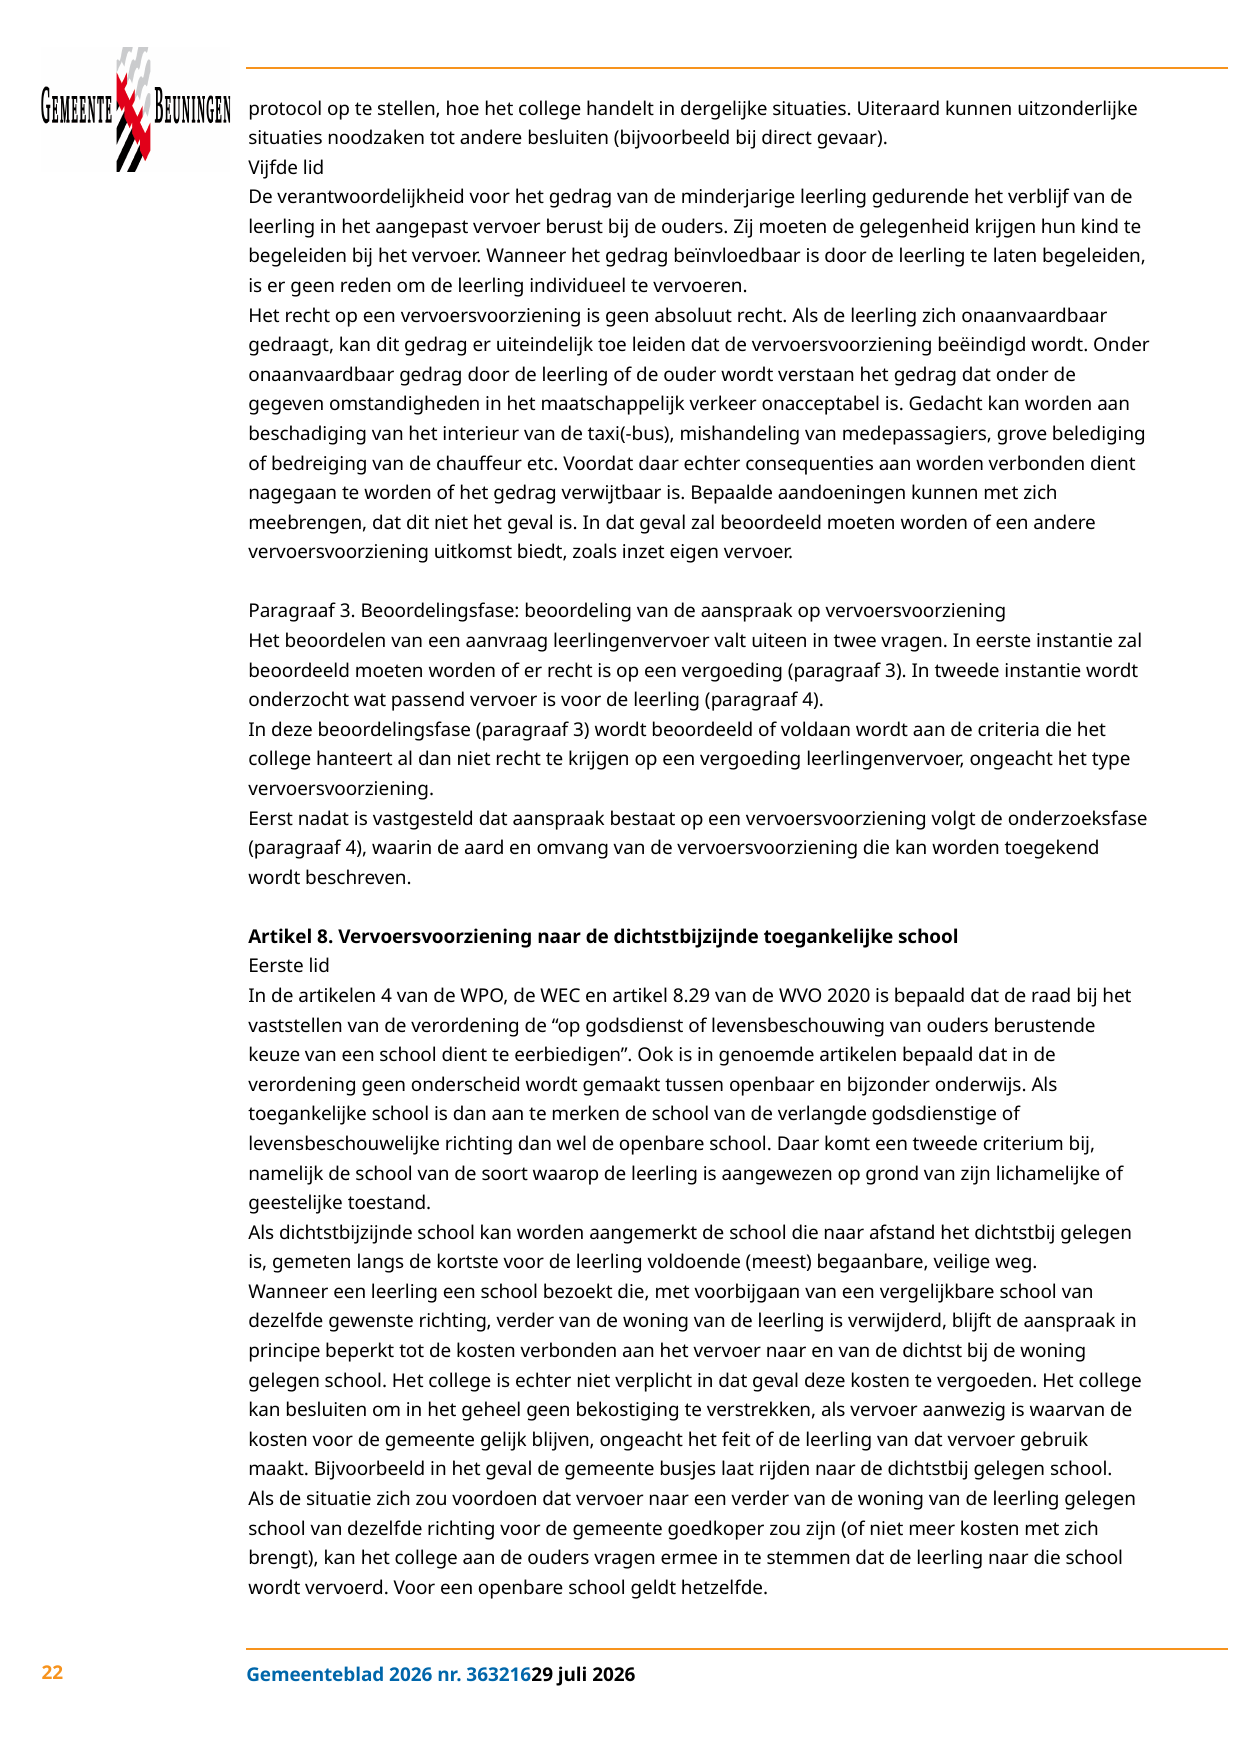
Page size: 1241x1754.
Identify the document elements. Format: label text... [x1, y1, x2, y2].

text Paragraaf 3. Beoordelingsfase: beoordeling van de aanspraak op vervoersvoorziening [248, 598, 1152, 623]
text In de artikelen 4 van de WPO, de WEC en artikel 8.29 van de WVO 2020 is bepaald dat de raad bij het vaststellen van de verordening de “op godsdienst of levensbeschouwing van ouders berustende keuze van een school dient te eerbiedigen”. Ook is in genoemde artikelen bepaald dat in de verordening geen onderscheid wordt gemaakt tussen openbaar en bijzonder onderwijs. Als toegankelijke school is dan aan te merken de school van de verlangde godsdienstige of levensbeschouwelijke richting dan wel de openbare school. Daar komt een tweede criterium bij, namelijk de school van de soort waarop de leerling is aangewezen op grond van zijn lichamelijke of geestelijke toestand. [248, 982, 1152, 1215]
text Het beoordelen van een aanvraag leerlingenvervoer valt uiteen in twee vragen. In eerste instantie zal beoordeeld moeten worden of er recht is op een vergoeding (paragraaf 3). In tweede instantie wordt onderzocht wat passend vervoer is voor de leerling (paragraaf 4). [248, 627, 1152, 712]
text Artikel 8. Vervoersvoorziening naar de dichtstbijzijnde toegankelijke school [248, 923, 1152, 949]
text De verantwoordelijkheid voor het gedrag van de minderjarige leerling gedurende het verblijf van de leerling in het aangepast vervoer berust bij de ouders. Zij moeten de gelegenheid krijgen hun kind te begeleiden bij het vervoer. Wanneer het gedrag beïnvloedbaar is door de leerling te laten begeleiden, is er geen reden om de leerling individueel te vervoeren. [248, 183, 1152, 298]
text Vijfde lid [248, 154, 1152, 180]
text Eerste lid [248, 953, 1152, 978]
text Wanneer een leerling een school bezoekt die, met voorbijgaan van een vergelijkbare school van dezelfde gewenste richting, verder van de woning van de leerling is verwijderd, blijft de aanspraak in principe beperkt tot de kosten verbonden aan het vervoer naar en van de dichtst bij de woning gelegen school. Het college is echter niet verplicht in dat geval deze kosten te vergoeden. Het college kan besluiten om in het geheel geen bekostiging te verstrekken, als vervoer aanwezig is waarvan de kosten voor de gemeente gelijk blijven, ongeacht het feit of de leerling van dat vervoer gebruik maakt. Bijvoorbeeld in het geval de gemeente busjes laat rijden naar de dichtstbij gelegen school. [248, 1278, 1152, 1481]
text protocol op te stellen, hoe het college handelt in dergelijke situaties. Uiteraard kunnen uitzonderlijke situaties noodzaken tot andere besluiten (bijvoorbeeld bij direct gevaar). [248, 95, 1152, 150]
text Als de situatie zich zou voordoen dat vervoer naar een verder van de woning van de leerling gelegen school van dezelfde richting voor de gemeente goedkoper zou zijn (of niet meer kosten met zich brengt), kan het college aan de ouders vragen ermee in te stemmen dat de leerling naar die school wordt vervoerd. Voor een openbare school geldt hetzelfde. [248, 1485, 1152, 1600]
text Het recht op een vervoersvoorziening is geen absoluut recht. Als de leerling zich onaanvaardbaar gedraagt, kan dit gedrag er uiteindelijk toe leiden dat de vervoersvoorziening beëindigd wordt. Onder onaanvaardbaar gedrag door de leerling of de ouder wordt verstaan het gedrag dat onder de gegeven omstandigheden in het maatschappelijk verkeer onacceptabel is. Gedacht kan worden aan beschadiging van het interieur van de taxi(-bus), mishandeling van medepassagiers, grove belediging of bedreiging van de chauffeur etc. Voordat daar echter consequenties aan worden verbonden dient nagegaan te worden of het gedrag verwijtbaar is. Bepaalde aandoeningen kunnen met zich meebrengen, dat dit niet het geval is. In dat geval zal beoordeeld moeten worden of een andere vervoersvoorziening uitkomst biedt, zoals inzet eigen vervoer. [248, 302, 1152, 564]
text In deze beoordelingsfase (paragraaf 3) wordt beoordeeld of voldaan wordt aan de criteria die het college hanteert al dan niet recht te krijgen op een vergoeding leerlingenvervoer, ongeacht het type vervoersvoorziening. [248, 716, 1152, 801]
text Eerst nadat is vastgesteld dat aanspraak bestaat op een vervoersvoorziening volgt de onderzoeksfase (paragraaf 4), waarin de aard en omvang van de vervoersvoorziening die kan worden toegekend wordt beschreven. [248, 805, 1152, 890]
picture [41, 47, 231, 172]
text Als dichtstbijzijnde school kan worden aangemerkt de school die naar afstand het dichtstbij gelegen is, gemeten langs de kortste voor de leerling voldoende (meest) begaanbare, veilige weg. [248, 1219, 1152, 1274]
